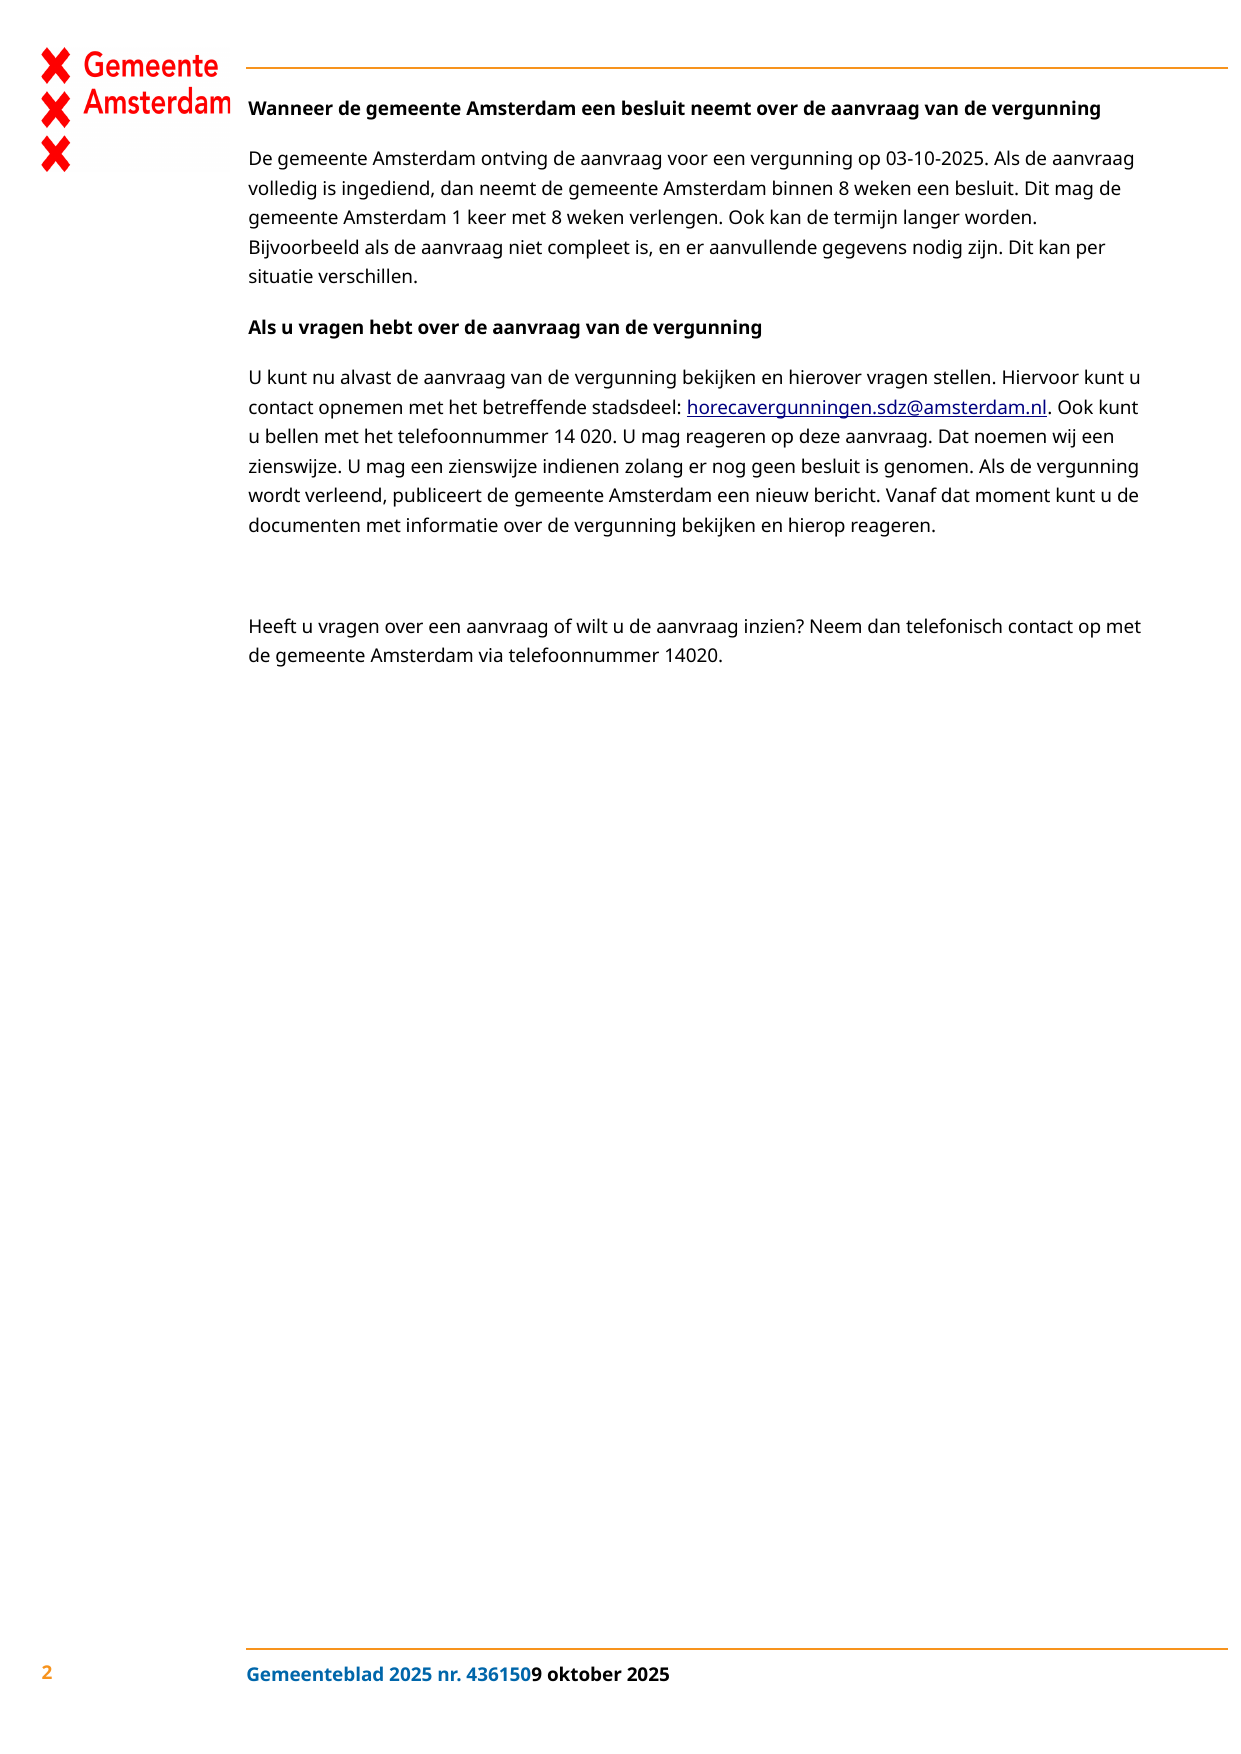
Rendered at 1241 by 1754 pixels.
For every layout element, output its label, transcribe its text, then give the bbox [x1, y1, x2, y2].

text De gemeente Amsterdam ontving de aanvraag voor een vergunning op 03-10-2025. Als de aanvraag volledig is ingediend, dan neemt de gemeente Amsterdam binnen 8 weken een besluit. Dit mag de gemeente Amsterdam 1 keer met 8 weken verlengen. Ook kan de termijn langer worden. Bijvoorbeeld als de aanvraag niet compleet is, en er aanvullende gegevens nodig zijn. Dit kan per situatie verschillen. [248, 145, 1152, 289]
text Als u vragen hebt over de aanvraag van de vergunning [248, 314, 1152, 340]
text Heeft u vragen over een aanvraag of wilt u de aanvraag inzien? Neem dan telefonisch contact op met de gemeente Amsterdam via telefoonnummer 14020. [248, 613, 1152, 668]
text Wanneer de gemeente Amsterdam een besluit neemt over de aanvraag van de vergunning [248, 95, 1152, 121]
text U kunt nu alvast de aanvraag van de vergunning bekijken en hierover vragen stellen. Hiervoor kunt u contact opnemen met het betreffende stadsdeel: horecavergunningen.sdz@amsterdam.nl. Ook kunt u bellen met het telefoonnummer 14 020. U mag reageren op deze aanvraag. Dat noemen wij een zienswijze. U mag een zienswijze indienen zolang er nog geen besluit is genomen. Als de vergunning wordt verleend, publiceert de gemeente Amsterdam een nieuw bericht. Vanaf dat moment kunt u de documenten met informatie over de vergunning bekijken en hierop reageren. [248, 364, 1152, 538]
picture [41, 47, 231, 172]
